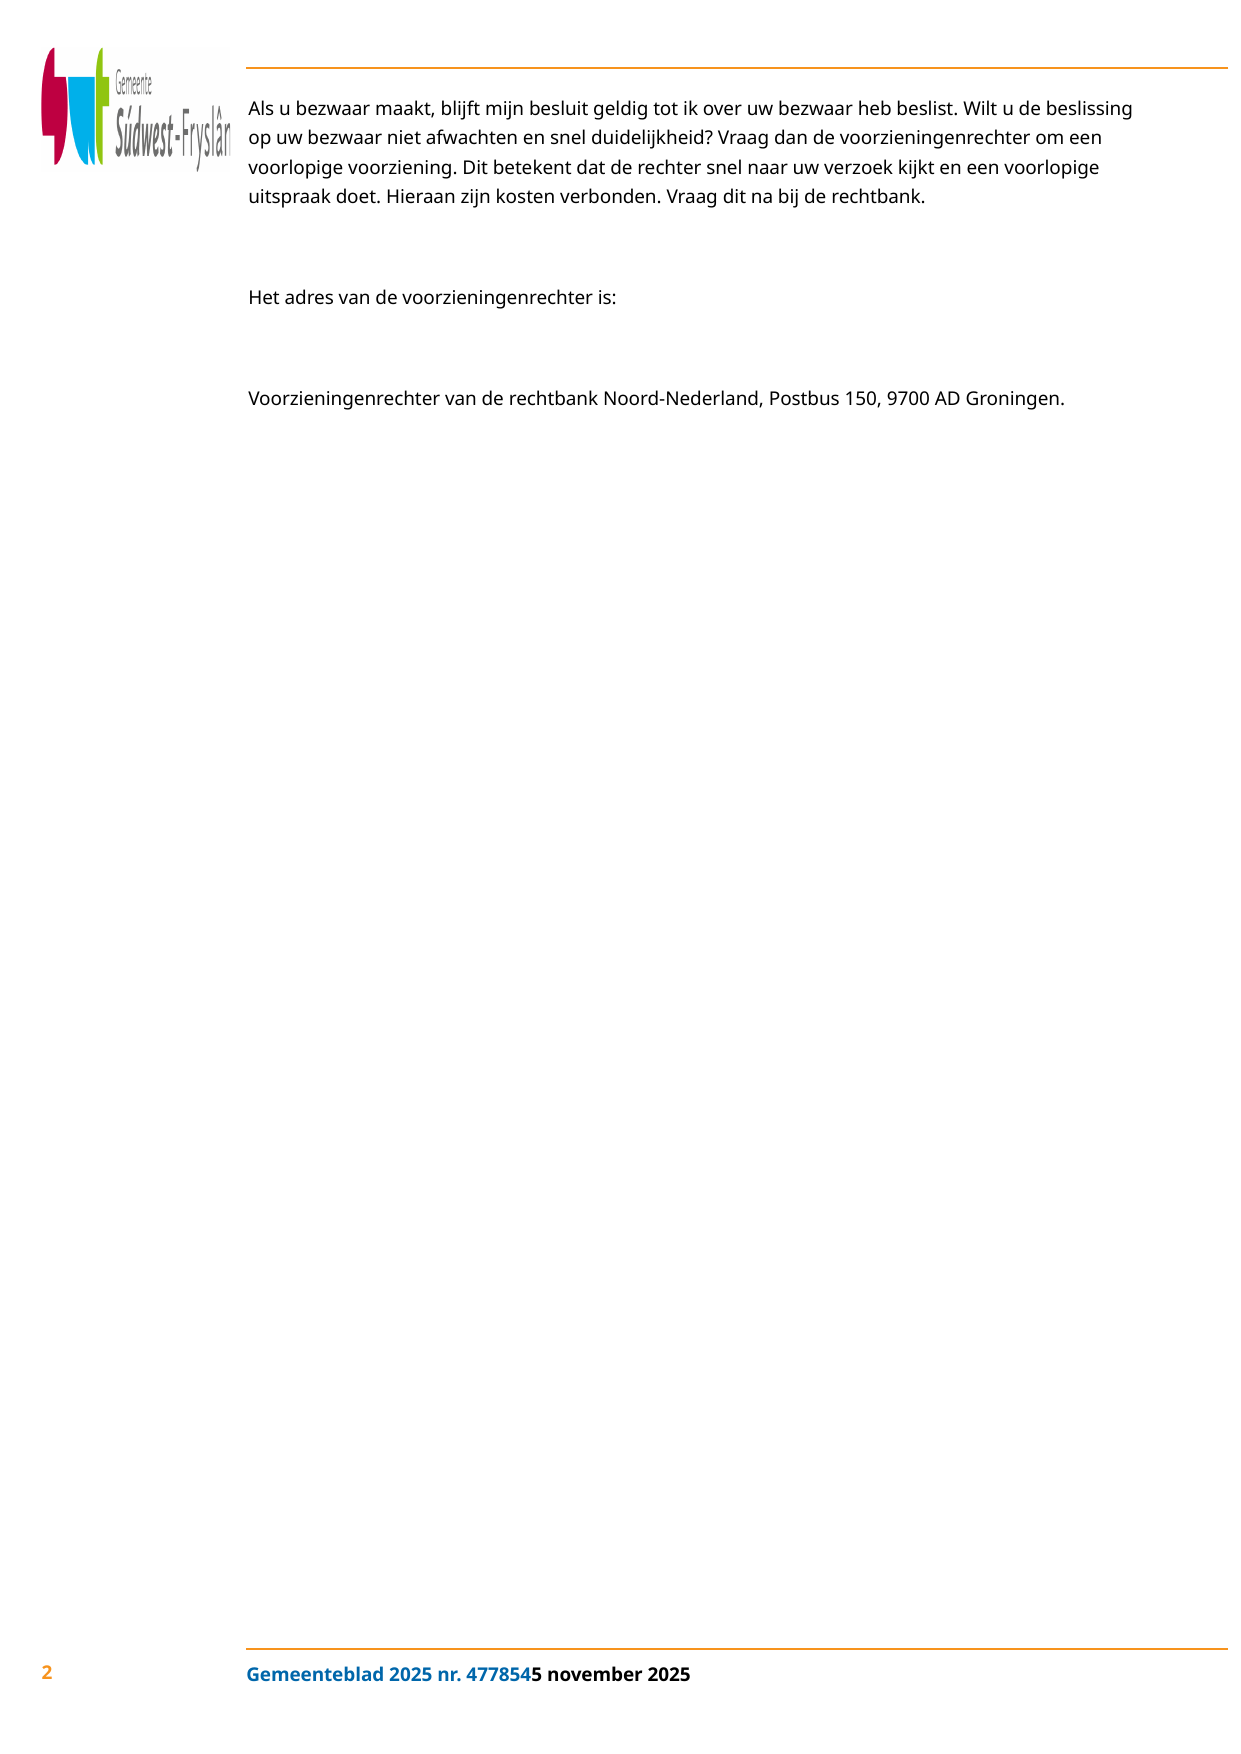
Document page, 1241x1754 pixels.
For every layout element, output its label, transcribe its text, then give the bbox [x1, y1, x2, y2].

text Het adres van de voorzieningenrechter is: [248, 284, 1152, 310]
text Voorzieningenrechter van de rechtbank Noord-Nederland, Postbus 150, 9700 AD Groningen. [248, 385, 1152, 411]
picture [41, 47, 231, 172]
text Als u bezwaar maakt, blijft mijn besluit geldig tot ik over uw bezwaar heb beslist. Wilt u de beslissing op uw bezwaar niet afwachten en snel duidelijkheid? Vraag dan de voorzieningenrechter om een voorlopige voorziening. Dit betekent dat de rechter snel naar uw verzoek kijkt en een voorlopige uitspraak doet. Hieraan zijn kosten verbonden. Vraag dit na bij de rechtbank. [248, 95, 1152, 209]
